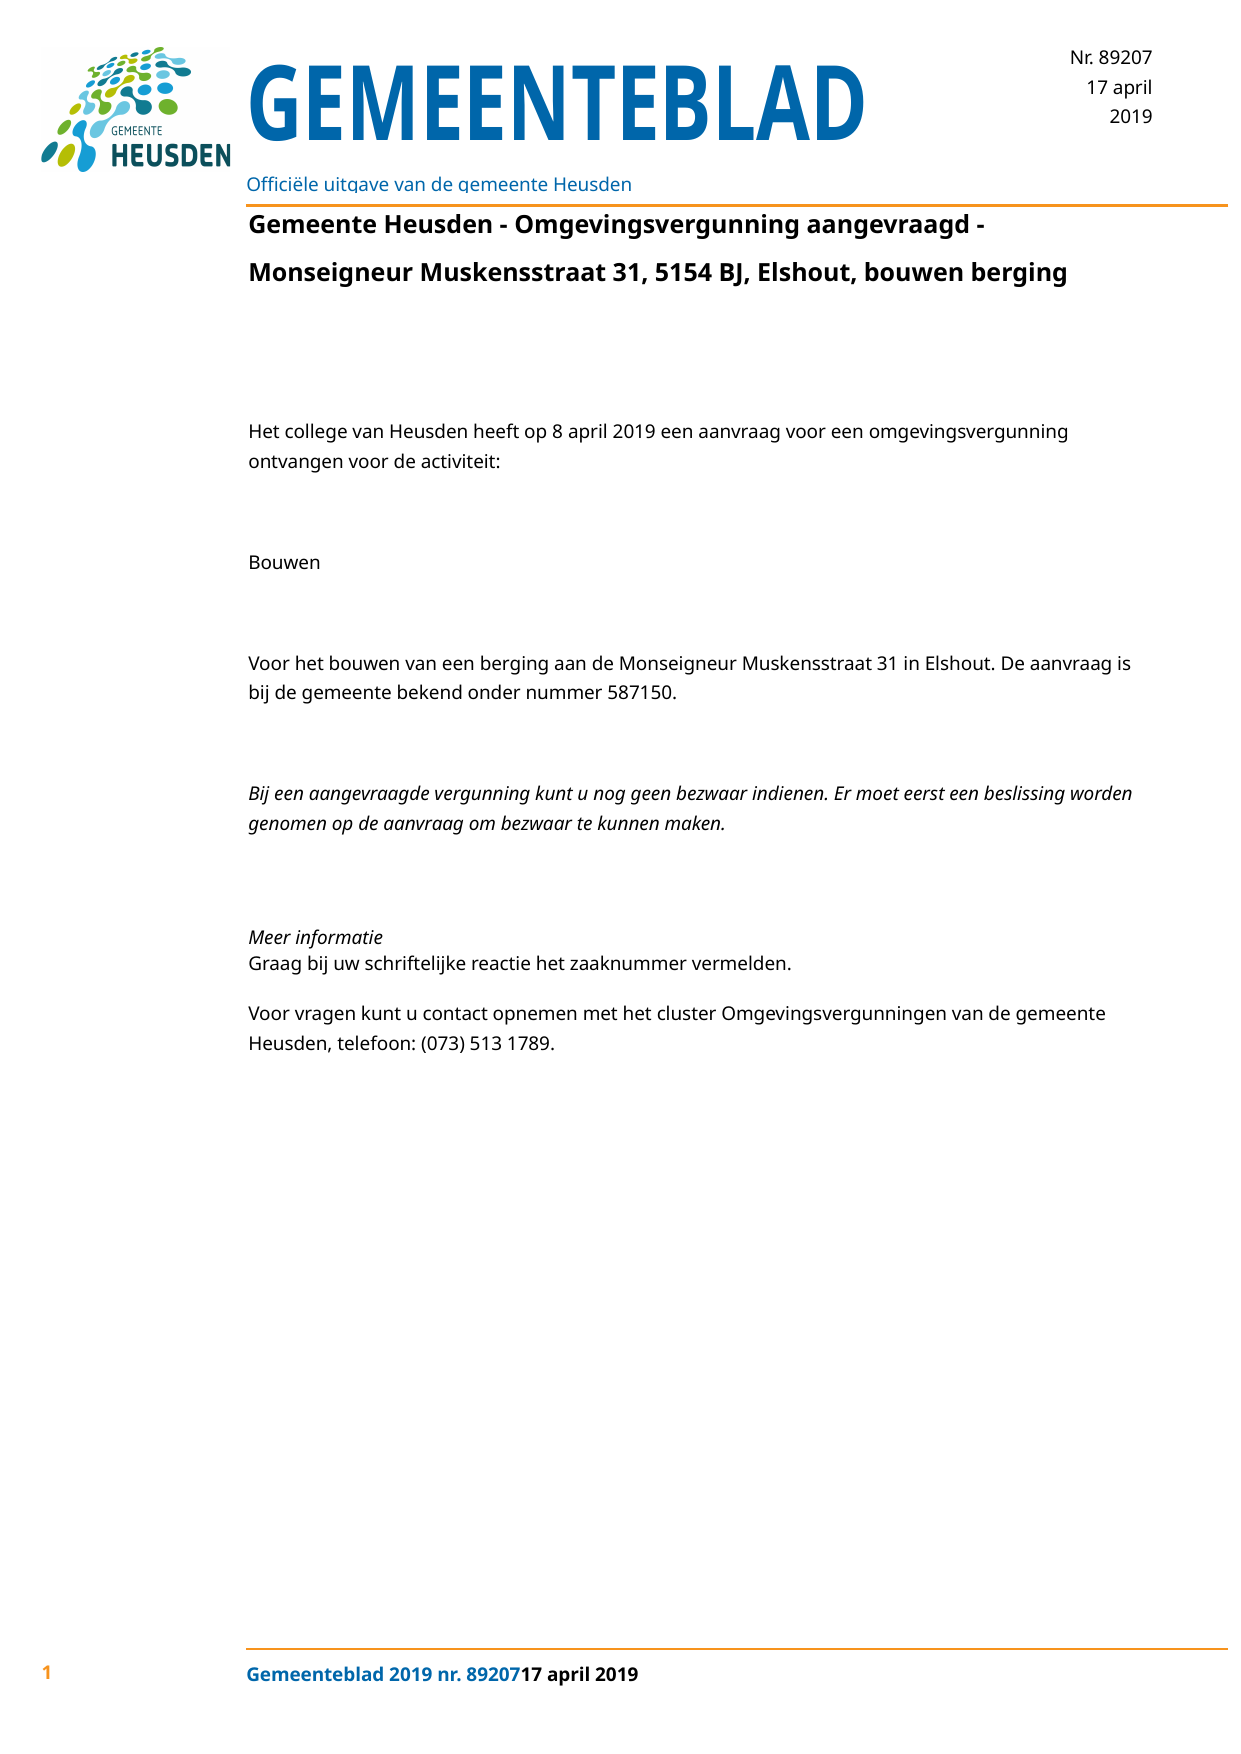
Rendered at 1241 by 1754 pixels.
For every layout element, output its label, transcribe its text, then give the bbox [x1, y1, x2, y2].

text Het college van Heusden heeft op 8 april 2019 een aanvraag voor een omgevingsvergunning ontvangen voor de activiteit: [248, 419, 1152, 474]
text Voor het bouwen van een berging aan de Monseigneur Muskensstraat 31 in Elshout. De aanvraag is bij de gemeente bekend onder nummer 587150. [248, 650, 1152, 705]
text Graag bij uw schriftelijke reactie het zaaknummer vermelden. [248, 950, 1152, 976]
text Gemeente Heusden - Omgevingsvergunning aangevraagd - Monseigneur Muskensstraat 31, 5154 BJ, Elshout, bouwen berging [248, 207, 1152, 288]
text Voor vragen kunt u contact opnemen met het cluster Omgevingsvergunningen van de gemeente Heusden, telefoon: (073) 513 1789. [248, 1001, 1152, 1056]
picture [41, 47, 231, 172]
text Meer informatie [248, 924, 1152, 950]
text Bouwen [248, 549, 1152, 575]
text Bij een aangevraagde vergunning kunt u nog geen bezwaar indienen. Er moet eerst een beslissing worden genomen op de aanvraag om bezwaar te kunnen maken. [248, 780, 1152, 836]
